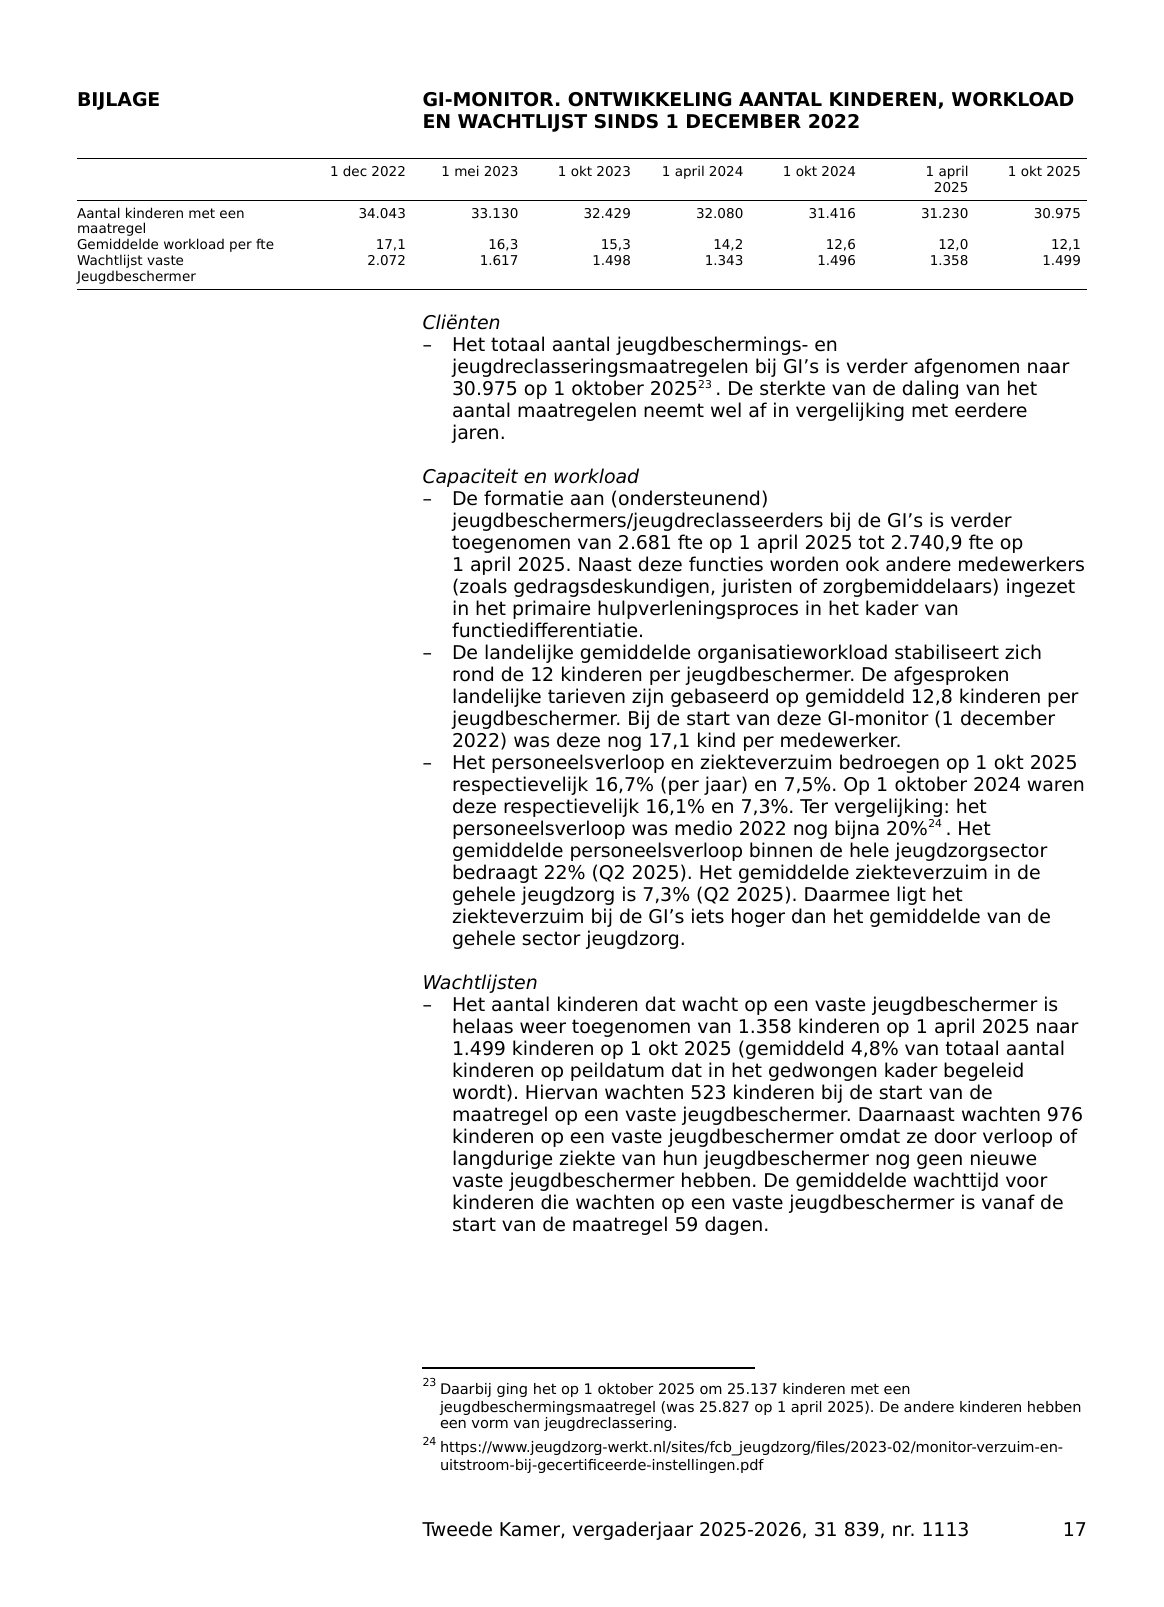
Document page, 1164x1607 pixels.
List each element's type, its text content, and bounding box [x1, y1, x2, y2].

text Daarbij ging het op 1 oktober 2025 om 25.137 kinderen met een jeugdbeschermingsmaatregel (was 25.827 op 1 april 2025). De andere kinderen hebben een vorm van jeugdreclassering. [422, 1377, 1087, 1432]
table_cell 1.499 [974, 253, 1087, 289]
table_cell Wachtlijst vaste Jeugdbeschermer [77, 253, 299, 289]
text – De landelijke gemiddelde organisatieworkload stabiliseert zich rond de 12 kinderen per jeugdbeschermer. De afgesproken landelijke tarieven zijn gebaseerd op gemiddeld 12,8 kinderen per jeugdbeschermer. Bij de start van deze GI-monitor (1 december 2022) was deze nog 17,1 kind per medewerker. [422, 642, 1087, 752]
table_cell 30.975 [974, 201, 1087, 237]
subtitle Capaciteit en workload [422, 466, 1087, 488]
table_cell Aantal kinderen met een maatregel [77, 201, 299, 237]
table_cell 33.130 [412, 201, 524, 237]
table_header 1 okt 2025 [974, 159, 1087, 200]
table_header 1 okt 2023 [524, 159, 637, 200]
table_cell 2.072 [299, 253, 412, 289]
table_cell 1.496 [749, 253, 862, 289]
table_header 1 april 2025 [862, 159, 974, 200]
text – De formatie aan (ondersteunend) jeugdbeschermers/jeugdreclasseerders bij de GI’s is verder toegenomen van 2.681 fte op 1 april 2025 tot 2.740,9 fte op 1 april 2025. Naast deze functies worden ook andere medewerkers (zoals gedragsdeskundigen, juristen of zorgbemiddelaars) ingezet in het primaire hulpverleningsproces in het kader van functiedifferentiatie. [422, 488, 1087, 642]
text – Het personeelsverloop en ziekteverzuim bedroegen op 1 okt 2025 respectievelijk 16,7% (per jaar) en 7,5%. Op 1 oktober 2024 waren deze respectievelijk 16,1% en 7,3%. Ter vergelijking: het personeelsverloop was medio 2022 nog bijna 20%. Het gemiddelde personeelsverloop binnen de hele jeugdzorgsector bedraagt 22% (Q2 2025). Het gemiddelde ziekteverzuim in de gehele jeugdzorg is 7,3% (Q2 2025). Daarmee ligt het ziekteverzuim bij de GI’s iets hoger dan het gemiddelde van de gehele sector jeugdzorg. [422, 752, 1087, 950]
table_cell Gemiddelde workload per fte [77, 237, 299, 253]
table_cell 17,1 [299, 237, 412, 253]
table_cell 12,6 [749, 237, 862, 253]
table_cell 12,1 [974, 237, 1087, 253]
table_header 1 april 2024 [637, 159, 749, 200]
table_cell 31.230 [862, 201, 974, 237]
table_header 1 okt 2024 [749, 159, 862, 200]
subtitle Cliënten [422, 312, 1087, 334]
table_cell 14,2 [637, 237, 749, 253]
table_cell 1.358 [862, 253, 974, 289]
table_cell 12,0 [862, 237, 974, 253]
text https://www.jeugdzorg-werkt.nl/sites/fcb_jeugdzorg/files/2023-02/monitor-verzuim-en-uitstroom-bij-gecertificeerde-instellingen.pdf [422, 1435, 1087, 1474]
subtitle Wachtlijsten [422, 972, 1087, 994]
table_cell 32.429 [524, 201, 637, 237]
subtitle BIJLAGE GI-MONITOR. ONTWIKKELING AANTAL KINDEREN, WORKLOAD EN WACHTLIJST SINDS 1 DECEMBER 2022 [77, 89, 1087, 133]
table_cell 1.343 [637, 253, 749, 289]
text – Het aantal kinderen dat wacht op een vaste jeugdbeschermer is helaas weer toegenomen van 1.358 kinderen op 1 april 2025 naar 1.499 kinderen op 1 okt 2025 (gemiddeld 4,8% van totaal aantal kinderen op peildatum dat in het gedwongen kader begeleid wordt). Hiervan wachten 523 kinderen bij de start van de maatregel op een vaste jeugdbeschermer. Daarnaast wachten 976 kinderen op een vaste jeugdbeschermer omdat ze door verloop of langdurige ziekte van hun jeugdbeschermer nog geen nieuwe vaste jeugdbeschermer hebben. De gemiddelde wachttijd voor kinderen die wachten op een vaste jeugdbeschermer is vanaf de start van de maatregel 59 dagen. [422, 994, 1087, 1236]
table_cell 32.080 [637, 201, 749, 237]
table_cell 1.617 [412, 253, 524, 289]
table_cell 34.043 [299, 201, 412, 237]
table_header 1 dec 2022 [299, 159, 412, 200]
text – Het totaal aantal jeugdbeschermings- en jeugdreclasseringsmaatregelen bij GI’s is verder afgenomen naar 30.975 op 1 oktober 2025. De sterkte van de daling van het aantal maatregelen neemt wel af in vergelijking met eerdere jaren. [422, 334, 1087, 444]
table_cell 15,3 [524, 237, 637, 253]
table_cell 16,3 [412, 237, 524, 253]
table_header 1 mei 2023 [412, 159, 524, 200]
table_cell 31.416 [749, 201, 862, 237]
table_header [77, 159, 299, 200]
table_cell 1.498 [524, 253, 637, 289]
